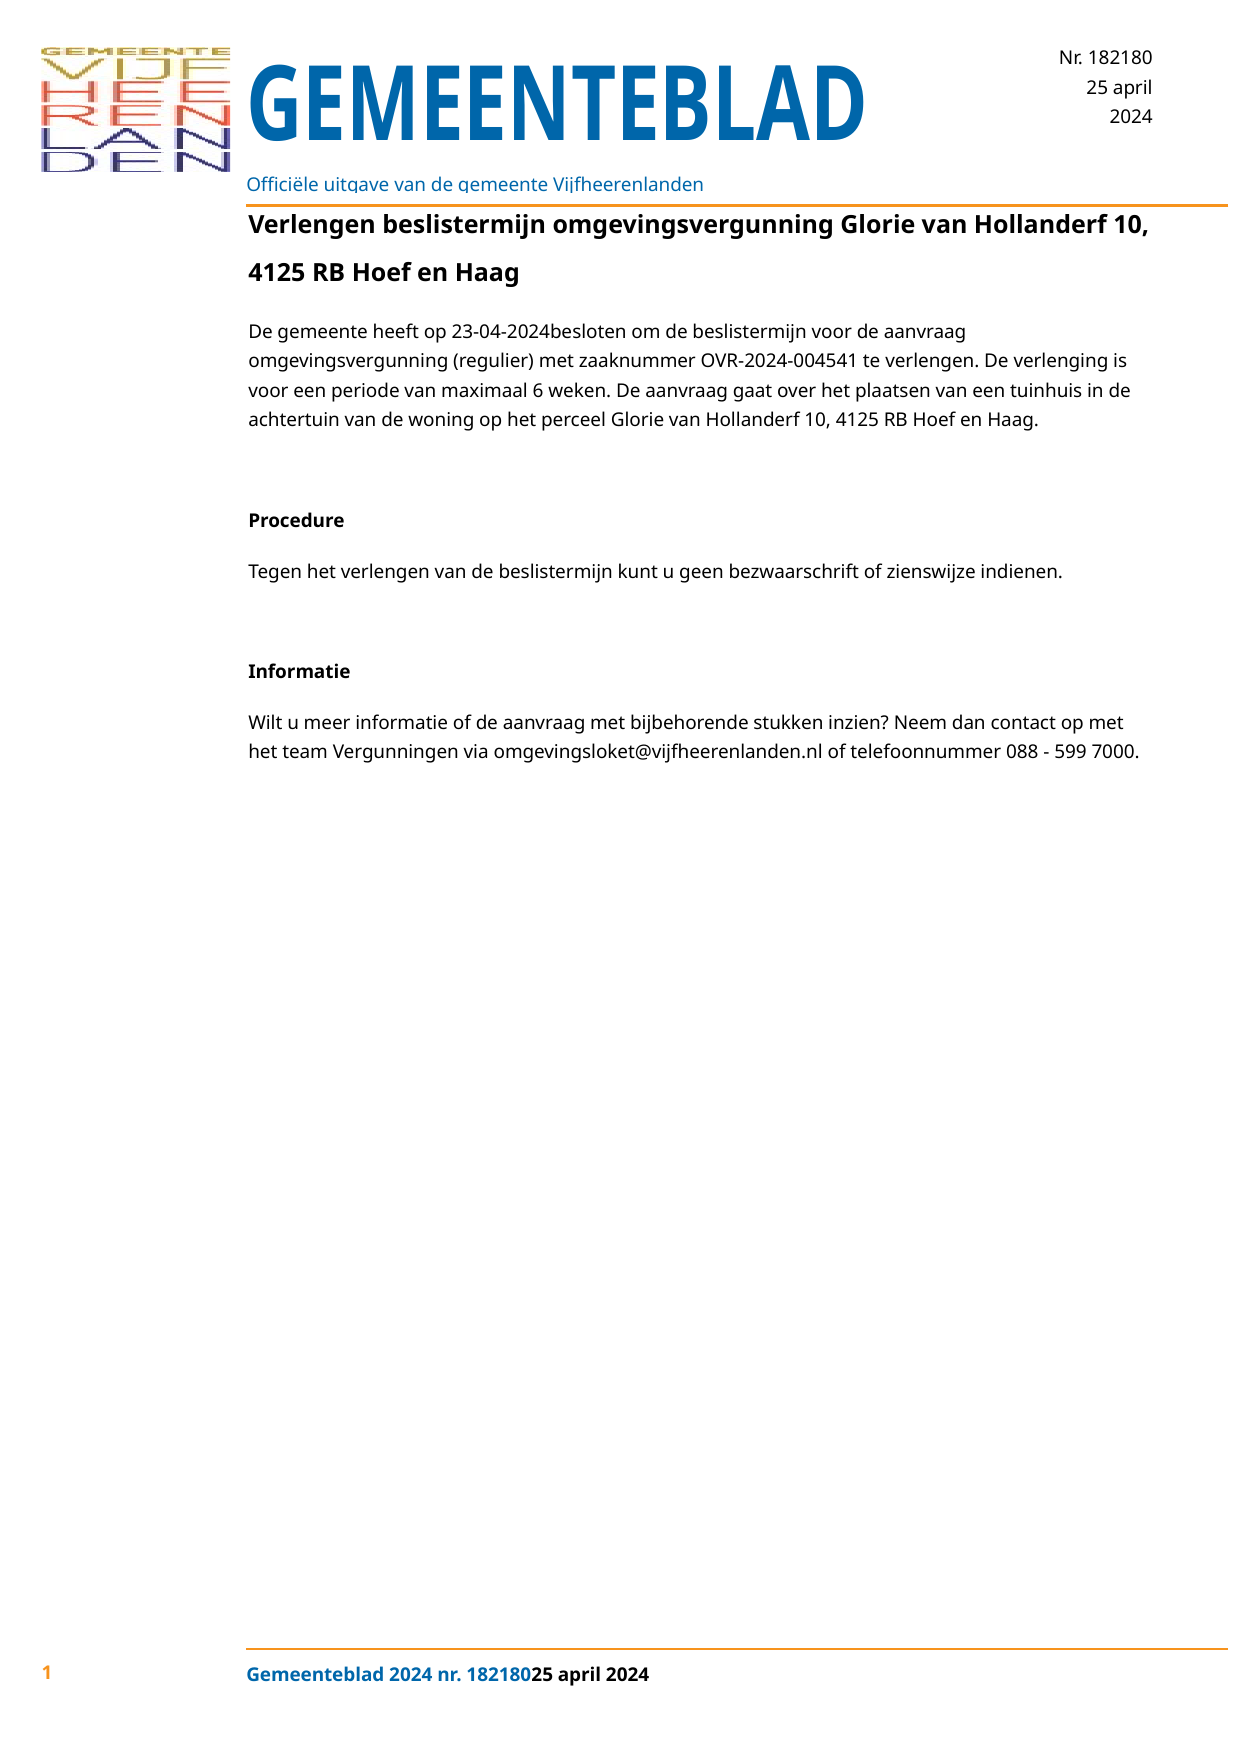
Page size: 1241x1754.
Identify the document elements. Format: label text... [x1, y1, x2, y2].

text Informatie [248, 659, 1152, 684]
text Tegen het verlengen van de beslistermijn kunt u geen bezwaarschrift of zienswijze indienen. [248, 558, 1152, 584]
text De gemeente heeft op 23-04-2024besloten om de beslistermijn voor de aanvraag omgevingsvergunning (regulier) met zaaknummer OVR-2024-004541 te verlengen. De verlenging is voor een periode van maximaal 6 weken. De aanvraag gaat over het plaatsen van een tuinhuis in de achtertuin van de woning op het perceel Glorie van Hollanderf 10, 4125 RB Hoef en Haag. [248, 318, 1152, 432]
text Procedure [248, 507, 1152, 533]
picture [41, 47, 231, 172]
text Verlengen beslistermijn omgevingsvergunning Glorie van Hollanderf 10, 4125 RB Hoef en Haag [248, 207, 1152, 288]
text Wilt u meer informatie of de aanvraag met bijbehorende stukken inzien? Neem dan contact op met het team Vergunningen via omgevingsloket@vijfheerenlanden.nl of telefoonnummer 088 - 599 7000. [248, 709, 1152, 764]
